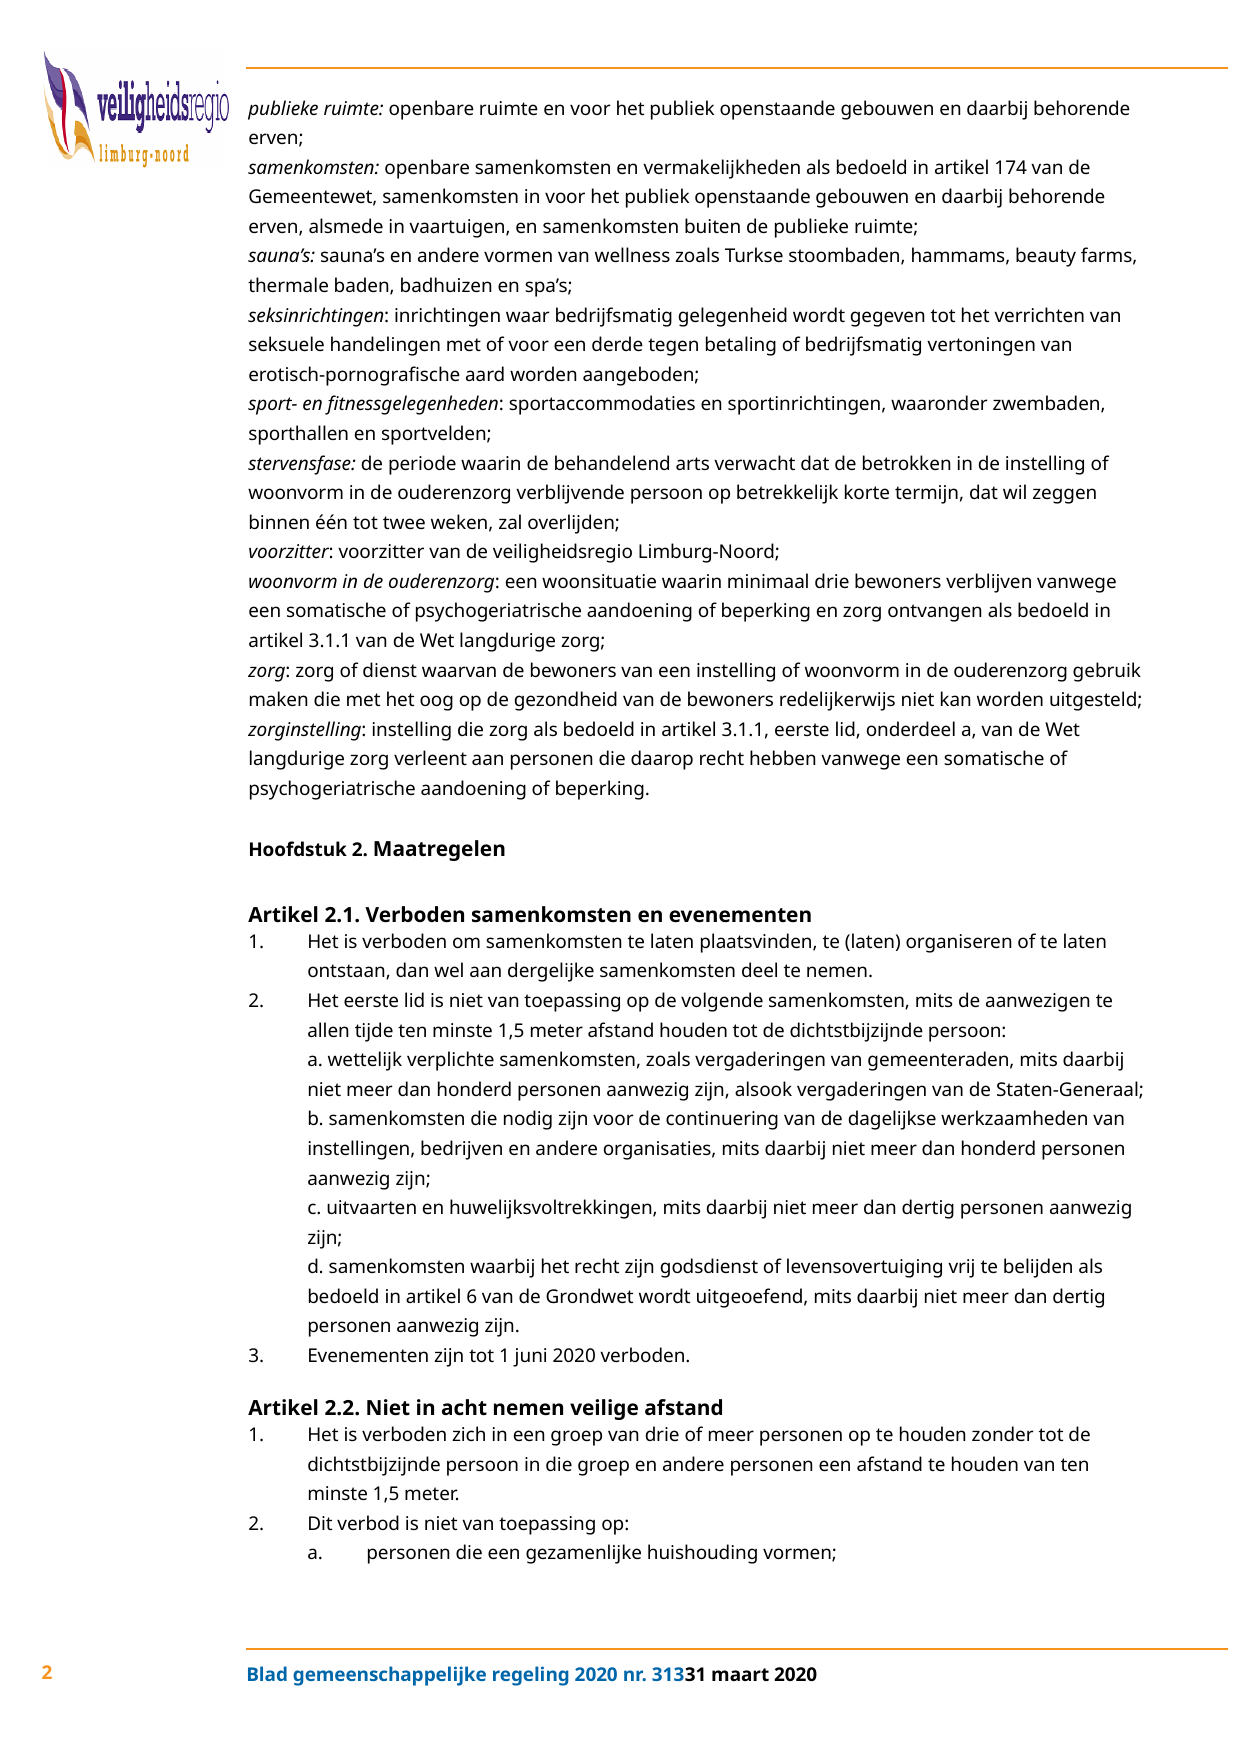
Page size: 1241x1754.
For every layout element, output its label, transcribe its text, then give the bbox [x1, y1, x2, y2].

text seksinrichtingen: inrichtingen waar bedrijfsmatig gelegenheid wordt gegeven tot het verrichten van seksuele handelingen met of voor een derde tegen betaling of bedrijfsmatig vertoningen van erotisch-pornografische aard worden aangeboden; [248, 302, 1152, 387]
list Het is verboden zich in een groep van drie of meer personen op te houden zonder tot de dichtstbijzijnde persoon in die groep en andere personen een afstand te houden van ten minste 1,5 meter. [248, 1421, 1152, 1506]
text Artikel 2.2. Niet in acht nemen veilige afstand [248, 1393, 1152, 1421]
text stervensfase: de periode waarin de behandelend arts verwacht dat de betrokken in de instelling of woonvorm in de ouderenzorg verblijvende persoon op betrekkelijk korte termijn, dat wil zeggen binnen één tot twee weken, zal overlijden; [248, 450, 1152, 535]
picture [41, 47, 231, 172]
text Artikel 2.1. Verboden samenkomsten en evenementen [248, 900, 1152, 928]
list personen die een gezamenlijke huishouding vormen; [307, 1539, 1152, 1565]
text samenkomsten: openbare samenkomsten en vermakelijkheden als bedoeld in artikel 174 van de Gemeentewet, samenkomsten in voor het publiek openstaande gebouwen en daarbij behorende erven, alsmede in vaartuigen, en samenkomsten buiten de publieke ruimte; [248, 154, 1152, 239]
list c. uitvaarten en huwelijksvoltrekkingen, mits daarbij niet meer dan dertig personen aanwezig zijn; [248, 1194, 1152, 1250]
text sport- en fitnessgelegenheden: sportaccommodaties en sportinrichtingen, waaronder zwembaden, sporthallen en sportvelden; [248, 391, 1152, 446]
list Dit verbod is niet van toepassing op: [248, 1510, 1152, 1536]
text sauna’s: sauna’s en andere vormen van wellness zoals Turkse stoombaden, hammams, beauty farms, thermale baden, badhuizen en spa’s; [248, 243, 1152, 298]
list Het is verboden om samenkomsten te laten plaatsvinden, te (laten) organiseren of te laten ontstaan, dan wel aan dergelijke samenkomsten deel te nemen. [248, 928, 1152, 983]
text voorzitter: voorzitter van de veiligheidsregio Limburg-Noord; [248, 538, 1152, 564]
list Evenementen zijn tot 1 juni 2020 verboden. [248, 1342, 1152, 1368]
text Hoofdstuk 2. Maatregelen [248, 834, 1152, 863]
text publieke ruimte: openbare ruimte en voor het publiek openstaande gebouwen en daarbij behorende erven; [248, 95, 1152, 150]
list a. wettelijk verplichte samenkomsten, zoals vergaderingen van gemeenteraden, mits daarbij niet meer dan honderd personen aanwezig zijn, alsook vergaderingen van de Staten-Generaal; [248, 1046, 1152, 1102]
text zorginstelling: instelling die zorg als bedoeld in artikel 3.1.1, eerste lid, onderdeel a, van de Wet langdurige zorg verleent aan personen die daarop recht hebben vanwege een somatische of psychogeriatrische aandoening of beperking. [248, 716, 1152, 801]
text zorg: zorg of dienst waarvan de bewoners van een instelling of woonvorm in de ouderenzorg gebruik maken die met het oog op de gezondheid van de bewoners redelijkerwijs niet kan worden uitgesteld; [248, 657, 1152, 712]
text woonvorm in de ouderenzorg: een woonsituatie waarin minimaal drie bewoners verblijven vanwege een somatische of psychogeriatrische aandoening of beperking en zorg ontvangen als bedoeld in artikel 3.1.1 van de Wet langdurige zorg; [248, 568, 1152, 653]
list d. samenkomsten waarbij het recht zijn godsdienst of levensovertuiging vrij te belijden als bedoeld in artikel 6 van de Grondwet wordt uitgeoefend, mits daarbij niet meer dan dertig personen aanwezig zijn. [248, 1253, 1152, 1338]
list Het eerste lid is niet van toepassing op de volgende samenkomsten, mits de aanwezigen te allen tijde ten minste 1,5 meter afstand houden tot de dichtstbijzijnde persoon: [248, 987, 1152, 1043]
list b. samenkomsten die nodig zijn voor de continuering van de dagelijkse werkzaamheden van instellingen, bedrijven en andere organisaties, mits daarbij niet meer dan honderd personen aanwezig zijn; [248, 1106, 1152, 1191]
